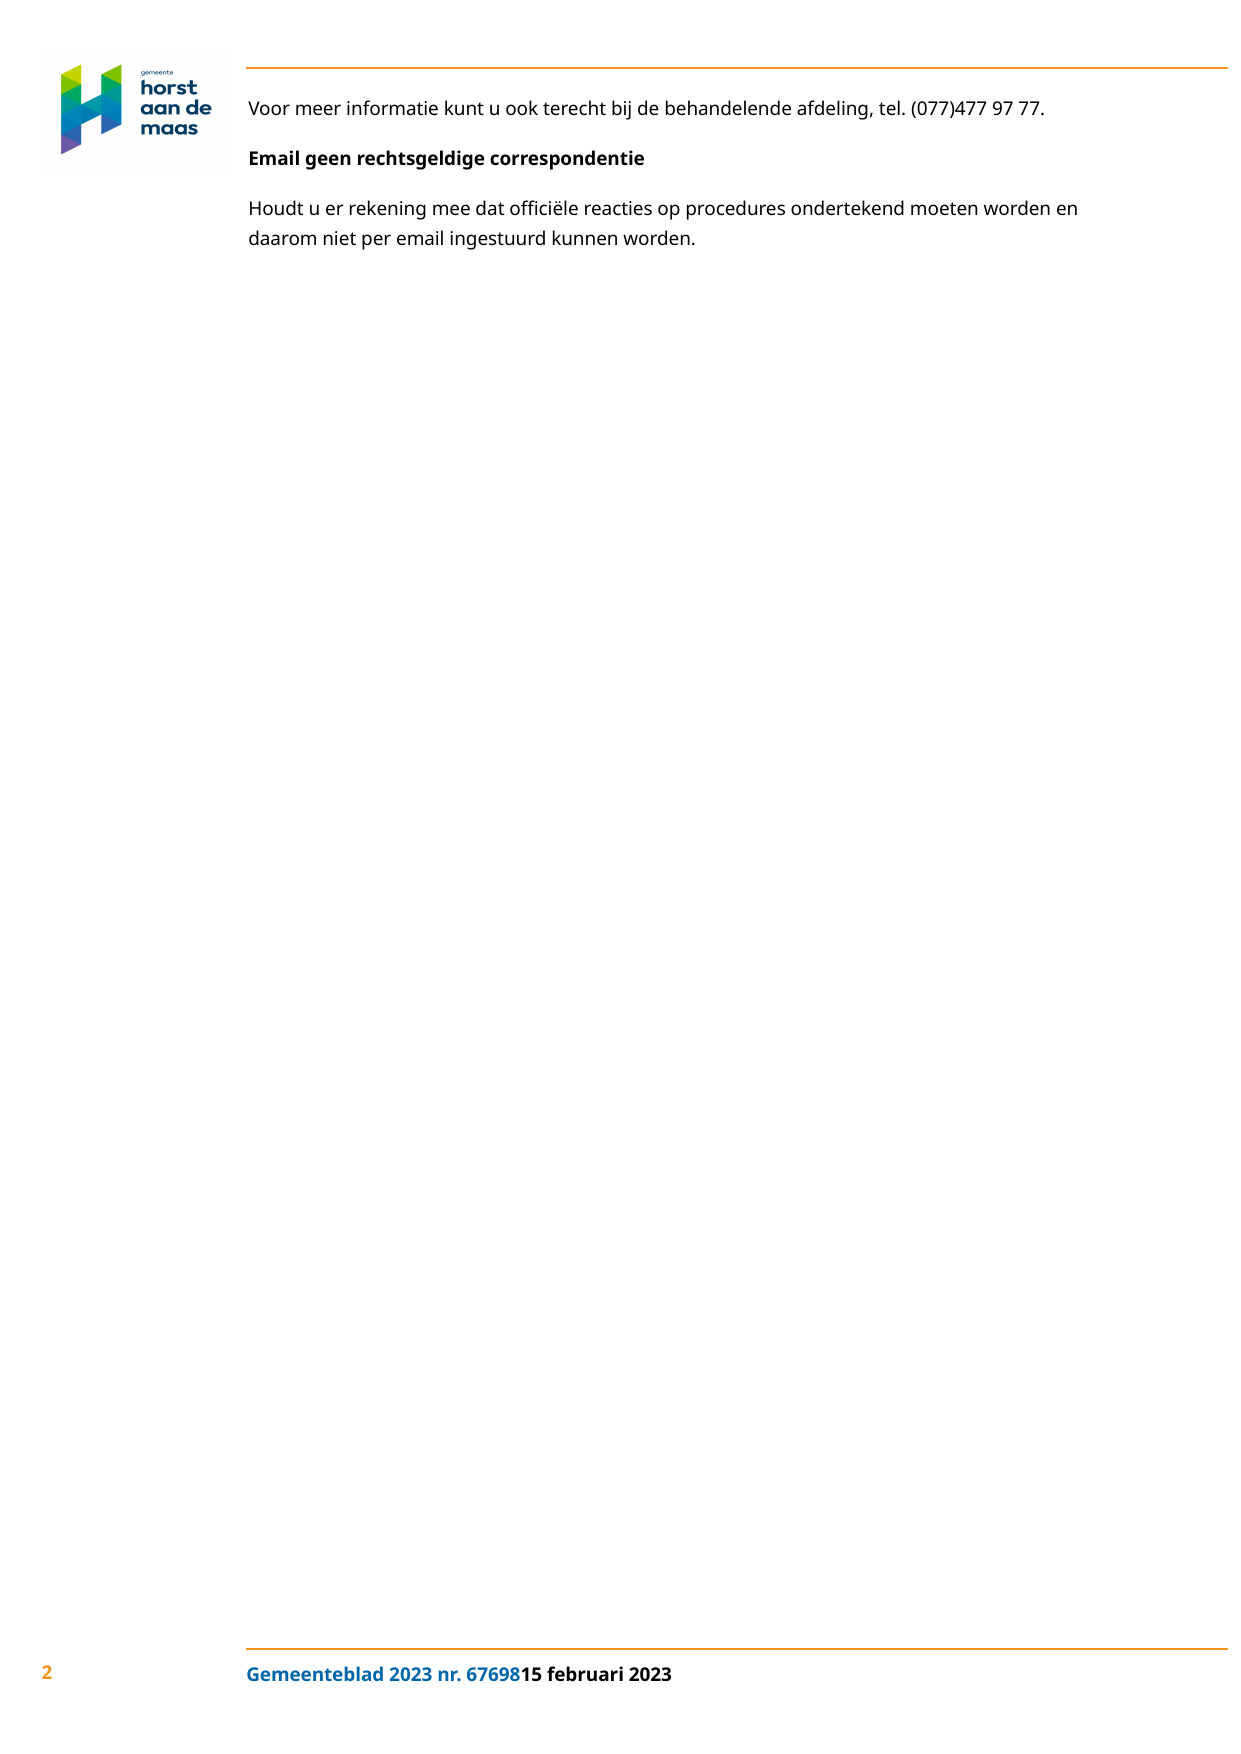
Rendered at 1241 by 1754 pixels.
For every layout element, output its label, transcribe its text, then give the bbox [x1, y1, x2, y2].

text Houdt u er rekening mee dat officiële reacties op procedures ondertekend moeten worden en daarom niet per email ingestuurd kunnen worden. [248, 196, 1152, 251]
picture [41, 47, 231, 172]
text Voor meer informatie kunt u ook terecht bij de behandelende afdeling, tel. (077)477 97 77. [248, 95, 1152, 121]
text Email geen rechtsgeldige correspondentie [248, 145, 1152, 171]
